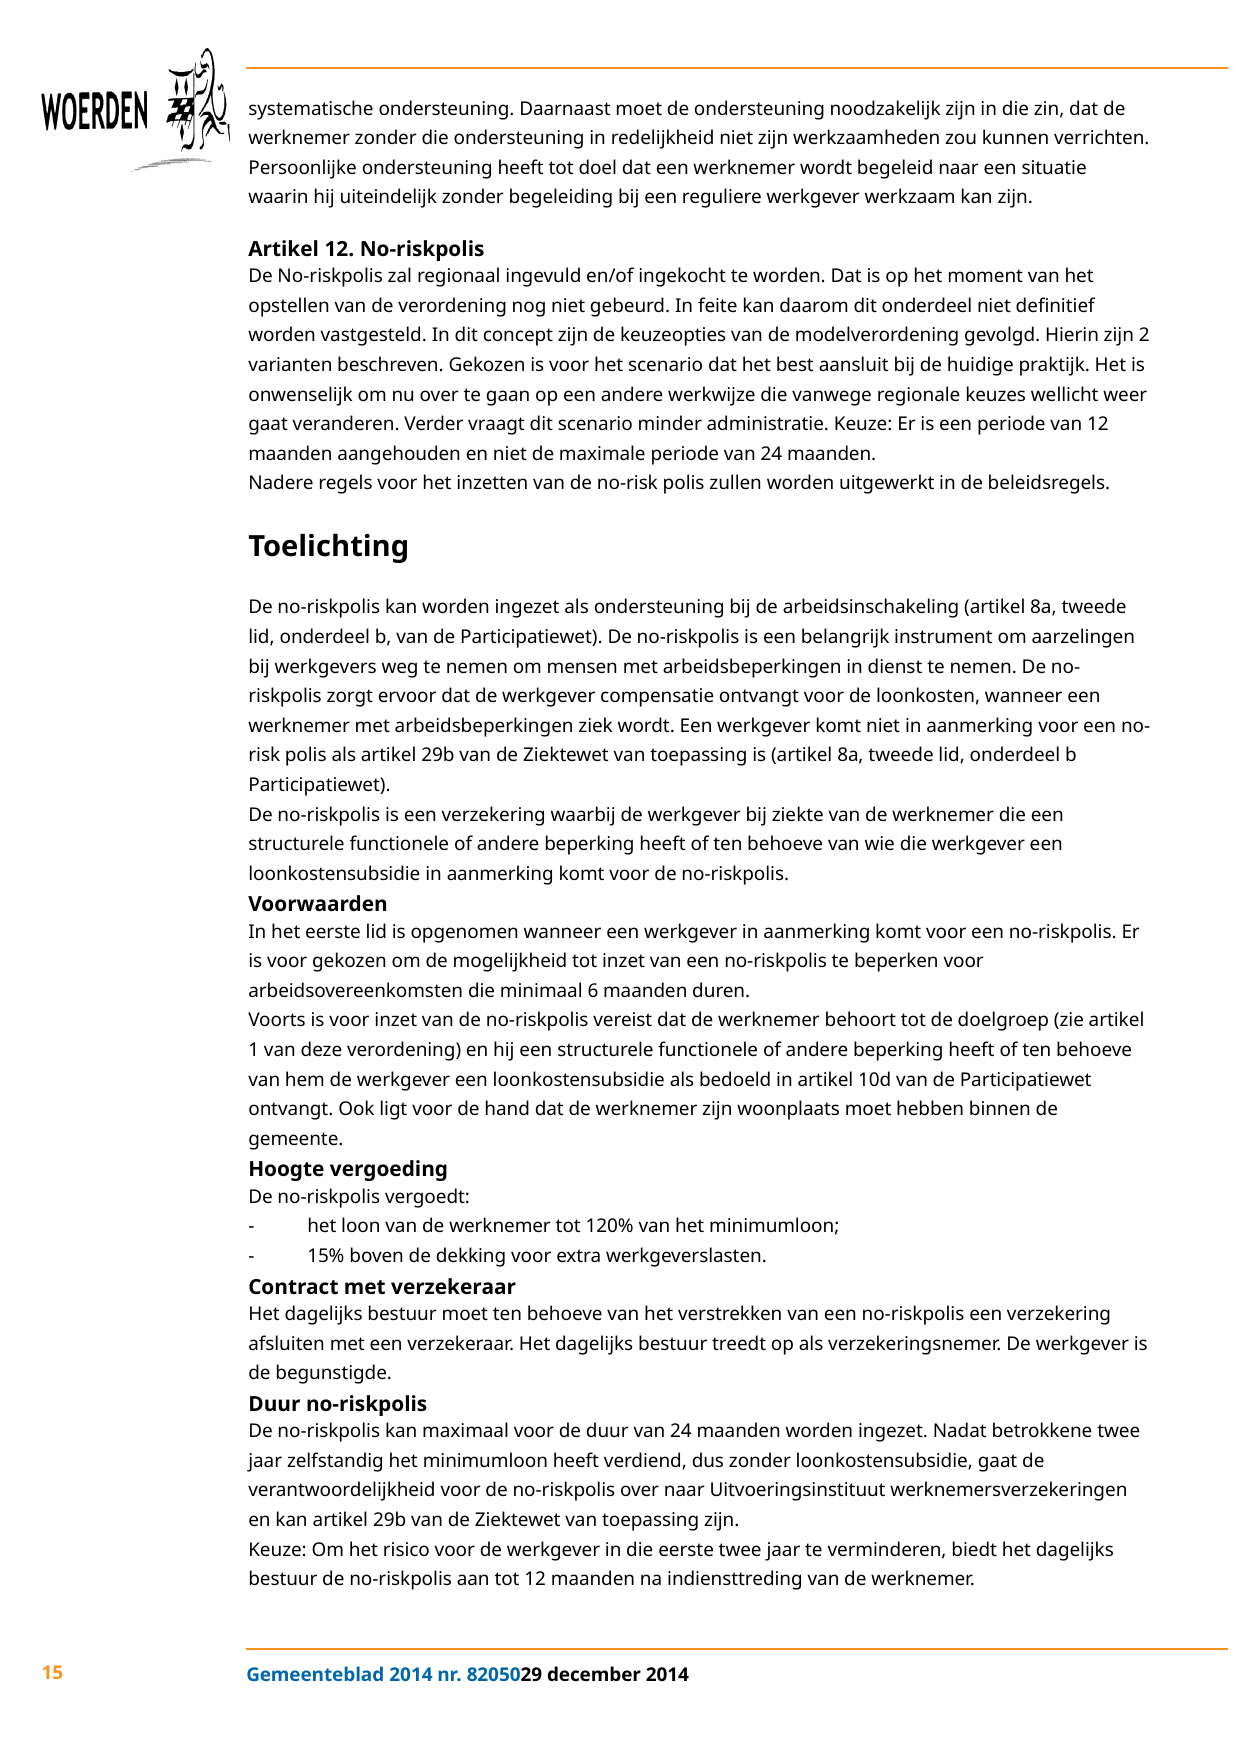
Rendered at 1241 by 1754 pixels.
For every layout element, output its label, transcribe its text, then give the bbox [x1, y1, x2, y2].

text Voorts is voor inzet van de no-riskpolis vereist dat de werknemer behoort tot de doelgroep (zie artikel 1 van deze verordening) en hij een structurele functionele of andere beperking heeft of ten behoeve van hem de werkgever een loonkostensubsidie als bedoeld in artikel 10d van de Participatiewet ontvangt. Ook ligt voor de hand dat de werknemer zijn woonplaats moet hebben binnen de gemeente. [248, 1007, 1152, 1151]
text De No-riskpolis zal regionaal ingevuld en/of ingekocht te worden. Dat is op het moment van het opstellen van de verordening nog niet gebeurd. In feite kan daarom dit onderdeel niet definitief worden vastgesteld. In dit concept zijn de keuzeopties van de modelverordening gevolgd. Hierin zijn 2 varianten beschreven. Gekozen is voor het scenario dat het best aansluit bij de huidige praktijk. Het is onwenselijk om nu over te gaan op een andere werkwijze die vanwege regionale keuzes wellicht weer gaat veranderen. Verder vraagt dit scenario minder administratie. Keuze: Er is een periode van 12 maanden aangehouden en niet de maximale periode van 24 maanden. [248, 262, 1152, 466]
text Duur no-riskpolis [248, 1389, 1152, 1417]
text De no-riskpolis is een verzekering waarbij de werkgever bij ziekte van de werknemer die een structurele functionele of andere beperking heeft of ten behoeve van wie die werkgever een loonkostensubsidie in aanmerking komt voor de no-riskpolis. [248, 801, 1152, 886]
text Het dagelijks bestuur moet ten behoeve van het verstrekken van een no-riskpolis een verzekering afsluiten met een verzekeraar. Het dagelijks bestuur treedt op als verzekeringsnemer. De werkgever is de begunstigde. [248, 1300, 1152, 1385]
picture [41, 47, 231, 172]
list 15% boven de dekking voor extra werkgeverslasten. [248, 1242, 1152, 1268]
text Voorwaarden [248, 889, 1152, 918]
text Keuze: Om het risico voor de werkgever in die eerste twee jaar te verminderen, biedt het dagelijks bestuur de no-riskpolis aan tot 12 maanden na indiensttreding van de werknemer. [248, 1536, 1152, 1591]
text Contract met verzekeraar [248, 1272, 1152, 1300]
text Nadere regels voor het inzetten van de no-risk polis zullen worden uitgewerkt in de beleidsregels. [248, 469, 1152, 495]
text systematische ondersteuning. Daarnaast moet de ondersteuning noodzakelijk zijn in die zin, dat de werknemer zonder die ondersteuning in redelijkheid niet zijn werkzaamheden zou kunnen verrichten. Persoonlijke ondersteuning heeft tot doel dat een werknemer wordt begeleid naar een situatie waarin hij uiteindelijk zonder begeleiding bij een reguliere werkgever werkzaam kan zijn. [248, 95, 1152, 209]
text Toelichting [248, 525, 1152, 564]
text De no-riskpolis vergoedt: [248, 1183, 1152, 1209]
text De no-riskpolis kan maximaal voor de duur van 24 maanden worden ingezet. Nadat betrokkene twee jaar zelfstandig het minimumloon heeft verdiend, dus zonder loonkostensubsidie, gaat de verantwoordelijkheid voor de no-riskpolis over naar Uitvoeringsinstituut werknemersverzekeringen en kan artikel 29b van de Ziektewet van toepassing zijn. [248, 1417, 1152, 1532]
text De no-riskpolis kan worden ingezet als ondersteuning bij de arbeidsinschakeling (artikel 8a, tweede lid, onderdeel b, van de Participatiewet). De no-riskpolis is een belangrijk instrument om aarzelingen bij werkgevers weg te nemen om mensen met arbeidsbeperkingen in dienst te nemen. De no-riskpolis zorgt ervoor dat de werkgever compensatie ontvangt voor de loonkosten, wanneer een werknemer met arbeidsbeperkingen ziek wordt. Een werkgever komt niet in aanmerking voor een no-risk polis als artikel 29b van de Ziektewet van toepassing is (artikel 8a, tweede lid, onderdeel b Participatiewet). [248, 594, 1152, 797]
list het loon van de werknemer tot 120% van het minimumloon; [248, 1213, 1152, 1238]
text Hoogte vergoeding [248, 1154, 1152, 1183]
text In het eerste lid is opgenomen wanneer een werkgever in aanmerking komt voor een no-riskpolis. Er is voor gekozen om de mogelijkheid tot inzet van een no-riskpolis te beperken voor arbeidsovereenkomsten die minimaal 6 maanden duren. [248, 918, 1152, 1003]
text Artikel 12. No-riskpolis [248, 234, 1152, 262]
